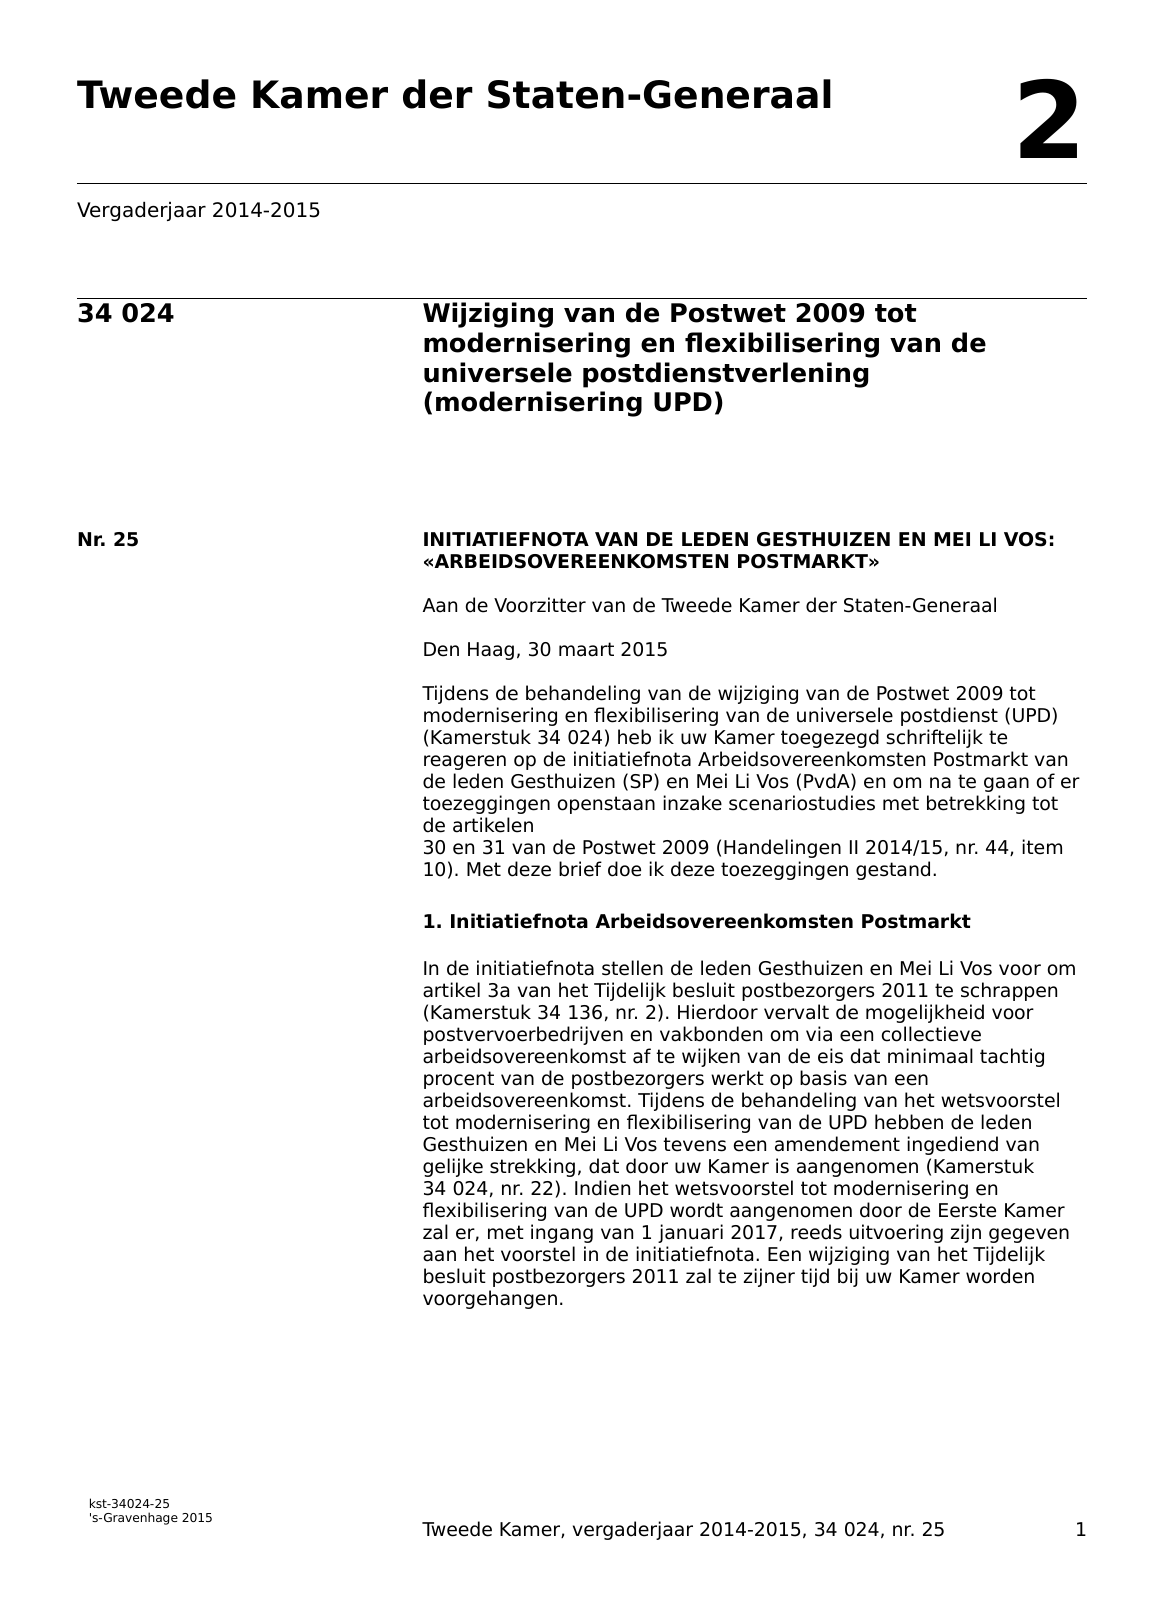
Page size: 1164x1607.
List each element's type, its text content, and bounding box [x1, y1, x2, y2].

subtitle Nr. 25 INITIATIEFNOTA VAN DE LEDEN GESTHUIZEN EN MEI LI VOS: «ARBEIDSOVEREENKOMSTEN POSTMARKT» [77, 529, 1087, 573]
text kst-34024-25 [88, 1497, 323, 1511]
text Tijdens de behandeling van de wijziging van de Postwet 2009 tot modernisering en flexibilisering van de universele postdienst (UPD) (Kamerstuk 34 024) heb ik uw Kamer toegezegd schriftelijk te reageren op de initiatiefnota Arbeidsovereenkomsten Postmarkt van de leden Gesthuizen (SP) en Mei Li Vos (PvdA) en om na te gaan of er toezeggingen openstaan inzake scenariostudies met betrekking tot de artikelen [422, 683, 1087, 837]
subtitle 1. Initiatiefnota Arbeidsovereenkomsten Postmarkt [422, 911, 1087, 933]
table_cell Vergaderjaar 2014-2015 [77, 184, 1087, 298]
text Den Haag, 30 maart 2015 [422, 639, 1087, 661]
table_header 2 [886, 59, 1087, 183]
subtitle 34 024 Wijziging van de Postwet 2009 tot modernisering en flexibilisering van de universele postdienstverlening (modernisering UPD) [77, 299, 1087, 418]
text Aan de Voorzitter van de Tweede Kamer der Staten-Generaal [422, 595, 1087, 617]
text 30 en 31 van de Postwet 2009 (Handelingen II 2014/15, nr. 44, item 10). Met deze brief doe ik deze toezeggingen gestand. [422, 837, 1087, 881]
table_header Tweede Kamer der Staten-Generaal [77, 59, 886, 183]
text 's-Gravenhage 2015 [88, 1511, 323, 1525]
text In de initiatiefnota stellen de leden Gesthuizen en Mei Li Vos voor om artikel 3a van het Tijdelijk besluit postbezorgers 2011 te schrappen (Kamerstuk 34 136, nr. 2). Hierdoor vervalt de mogelijkheid voor postvervoerbedrijven en vakbonden om via een collectieve arbeidsovereenkomst af te wijken van de eis dat minimaal tachtig procent van de postbezorgers werkt op basis van een arbeidsovereenkomst. Tijdens de behandeling van het wetsvoorstel tot modernisering en flexibilisering van de UPD hebben de leden Gesthuizen en Mei Li Vos tevens een amendement ingediend van gelijke strekking, dat door uw Kamer is aangenomen (Kamerstuk 34 024, nr. 22). Indien het wetsvoorstel tot modernisering en flexibilisering van de UPD wordt aangenomen door de Eerste Kamer zal er, met ingang van 1 januari 2017, reeds uitvoering zijn gegeven aan het voorstel in de initiatiefnota. Een wijziging van het Tijdelijk besluit postbezorgers 2011 zal te zijner tijd bij uw Kamer worden voorgehangen. [422, 958, 1087, 1310]
